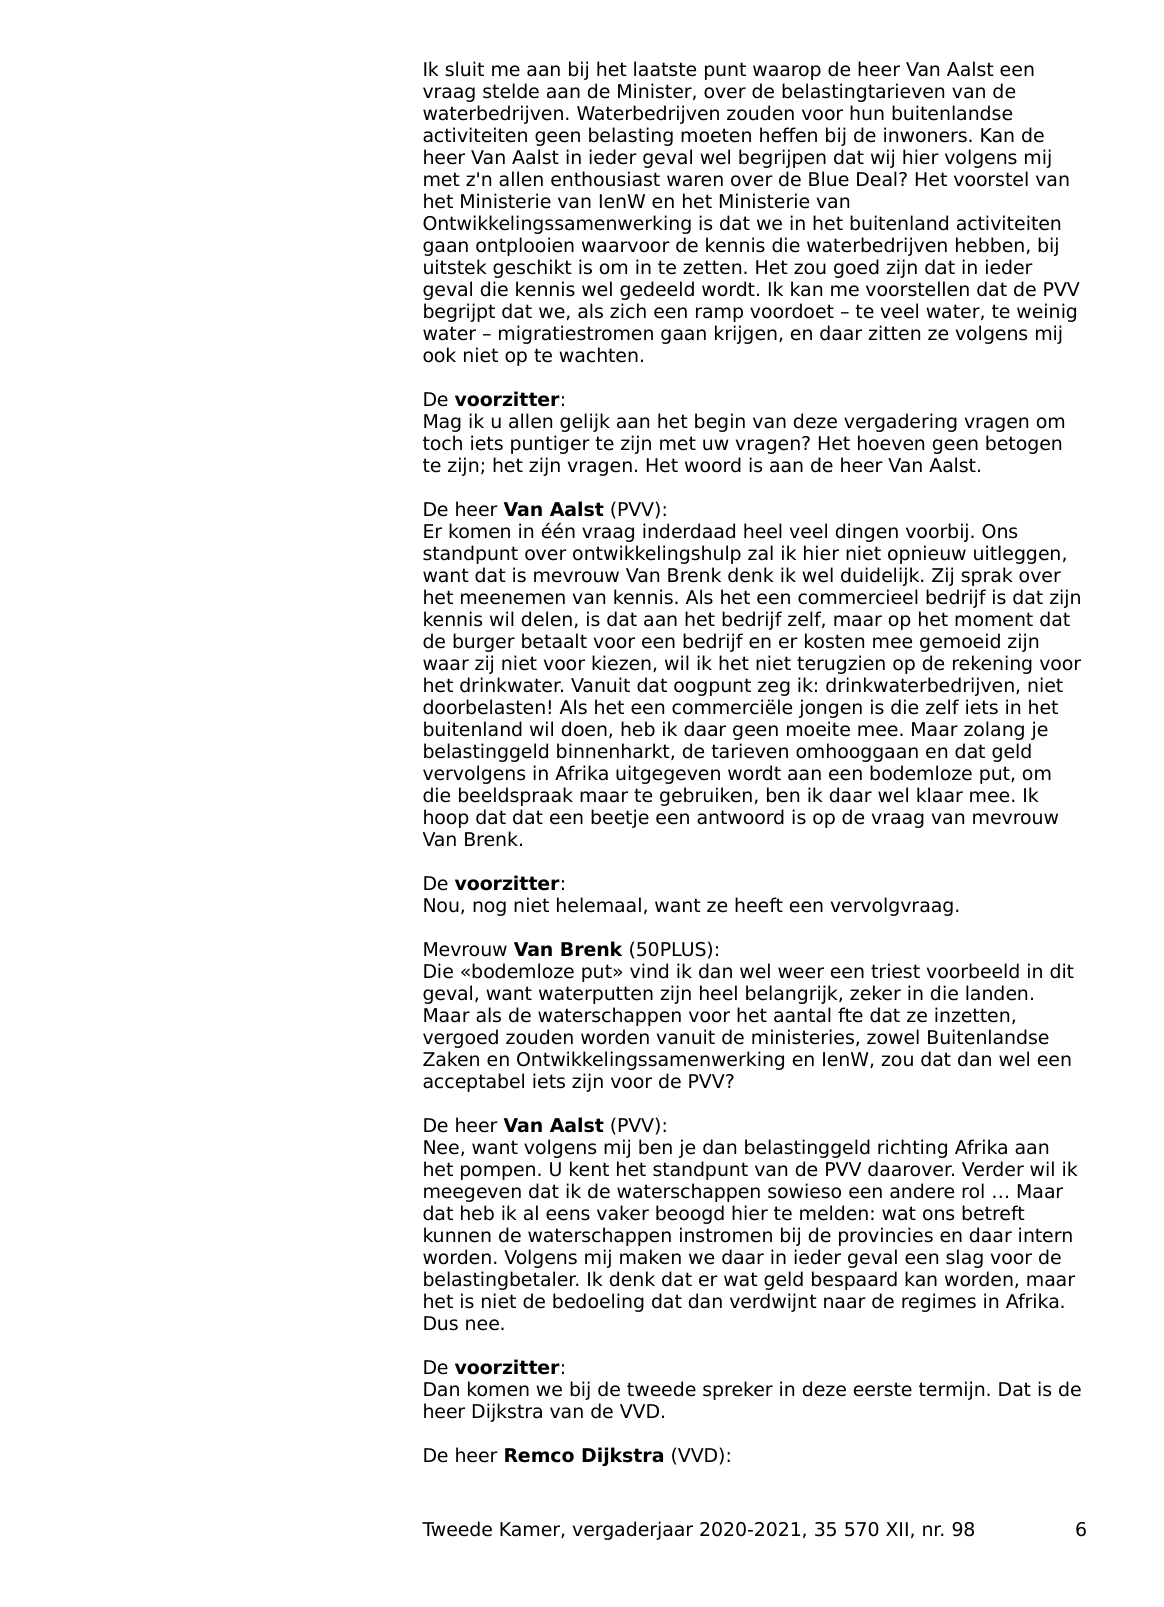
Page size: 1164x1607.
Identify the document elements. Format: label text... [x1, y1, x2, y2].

text Die «bodemloze put» vind ik dan wel weer een triest voorbeeld in dit geval, want waterputten zijn heel belangrijk, zeker in die landen. Maar als de waterschappen voor het aantal fte dat ze inzetten, vergoed zouden worden vanuit de ministeries, zowel Buitenlandse Zaken en Ontwikkelingssamenwerking en IenW, zou dat dan wel een acceptabel iets zijn voor de PVV? [422, 961, 1087, 1093]
text Mevrouw Van Brenk (50PLUS): [422, 939, 1087, 961]
text Nee, want volgens mij ben je dan belastinggeld richting Afrika aan het pompen. U kent het standpunt van de PVV daarover. Verder wil ik meegeven dat ik de waterschappen sowieso een andere rol … Maar dat heb ik al eens vaker beoogd hier te melden: wat ons betreft kunnen de waterschappen instromen bij de provincies en daar intern worden. Volgens mij maken we daar in ieder geval een slag voor de belastingbetaler. Ik denk dat er wat geld bespaard kan worden, maar het is niet de bedoeling dat dan verdwijnt naar de regimes in Afrika. Dus nee. [422, 1137, 1087, 1335]
text De voorzitter: [422, 1357, 1087, 1379]
text Mag ik u allen gelijk aan het begin van deze vergadering vragen om toch iets puntiger te zijn met uw vragen? Het hoeven geen betogen te zijn; het zijn vragen. Het woord is aan de heer Van Aalst. [422, 411, 1087, 477]
text De voorzitter: [422, 389, 1087, 411]
text De heer Van Aalst (PVV): [422, 1115, 1087, 1137]
text Nou, nog niet helemaal, want ze heeft een vervolgvraag. [422, 895, 1087, 917]
text De heer Remco Dijkstra (VVD): [422, 1445, 1087, 1467]
text De voorzitter: [422, 873, 1087, 895]
text Dan komen we bij de tweede spreker in deze eerste termijn. Dat is de heer Dijkstra van de VVD. [422, 1379, 1087, 1423]
text Er komen in één vraag inderdaad heel veel dingen voorbij. Ons standpunt over ontwikkelingshulp zal ik hier niet opnieuw uitleggen, want dat is mevrouw Van Brenk denk ik wel duidelijk. Zij sprak over het meenemen van kennis. Als het een commercieel bedrijf is dat zijn kennis wil delen, is dat aan het bedrijf zelf, maar op het moment dat de burger betaalt voor een bedrijf en er kosten mee gemoeid zijn waar zij niet voor kiezen, wil ik het niet terugzien op de rekening voor het drinkwater. Vanuit dat oogpunt zeg ik: drinkwaterbedrijven, niet doorbelasten! Als het een commerciële jongen is die zelf iets in het buitenland wil doen, heb ik daar geen moeite mee. Maar zolang je belastinggeld binnenharkt, de tarieven omhooggaan en dat geld vervolgens in Afrika uitgegeven wordt aan een bodemloze put, om die beeldspraak maar te gebruiken, ben ik daar wel klaar mee. Ik hoop dat dat een beetje een antwoord is op de vraag van mevrouw Van Brenk. [422, 521, 1087, 851]
text De heer Van Aalst (PVV): [422, 499, 1087, 521]
text Ik sluit me aan bij het laatste punt waarop de heer Van Aalst een vraag stelde aan de Minister, over de belastingtarieven van de waterbedrijven. Waterbedrijven zouden voor hun buitenlandse activiteiten geen belasting moeten heffen bij de inwoners. Kan de heer Van Aalst in ieder geval wel begrijpen dat wij hier volgens mij met z'n allen enthousiast waren over de Blue Deal? Het voorstel van het Ministerie van IenW en het Ministerie van Ontwikkelingssamenwerking is dat we in het buitenland activiteiten gaan ontplooien waarvoor de kennis die waterbedrijven hebben, bij uitstek geschikt is om in te zetten. Het zou goed zijn dat in ieder geval die kennis wel gedeeld wordt. Ik kan me voorstellen dat de PVV begrijpt dat we, als zich een ramp voordoet – te veel water, te weinig water – migratiestromen gaan krijgen, en daar zitten ze volgens mij ook niet op te wachten. [422, 59, 1087, 367]
